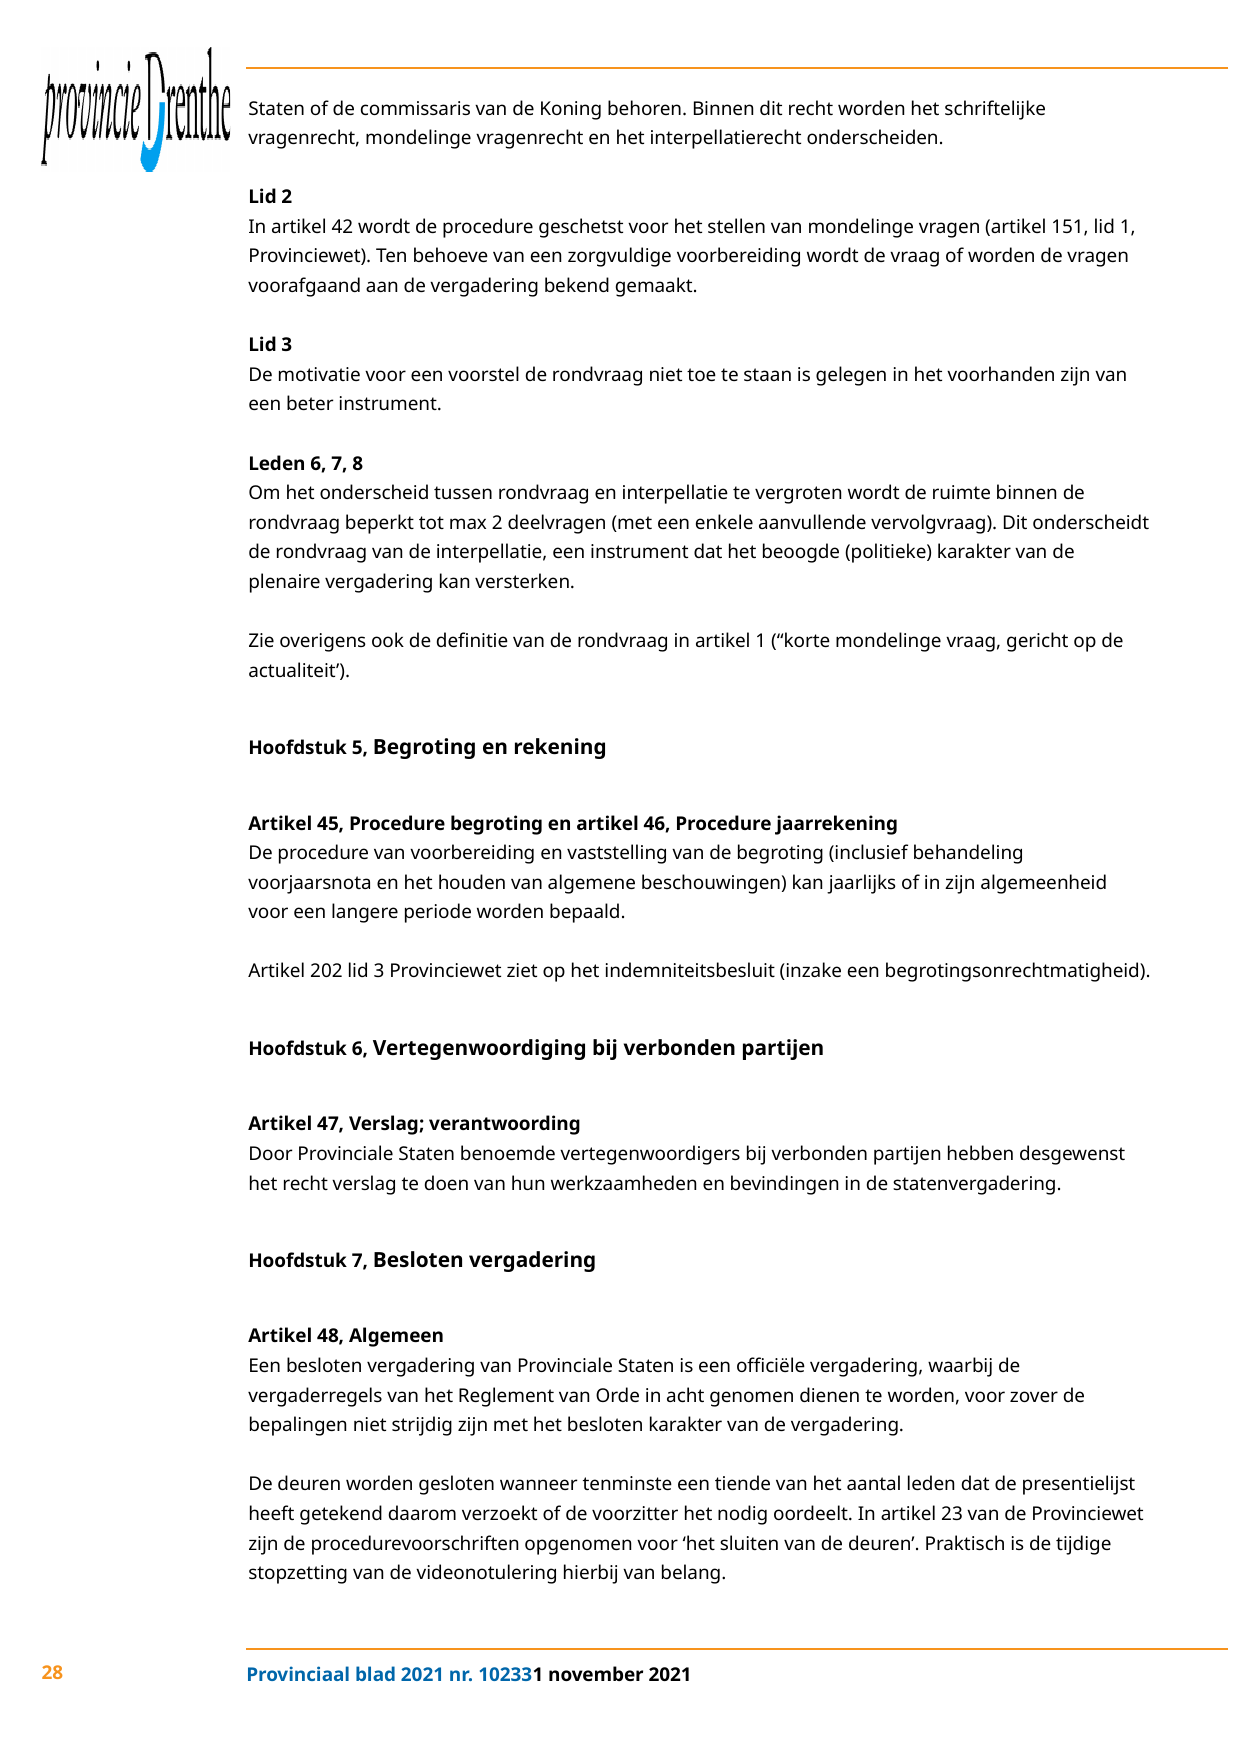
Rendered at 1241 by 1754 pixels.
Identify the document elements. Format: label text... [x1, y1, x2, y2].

text De procedure van voorbereiding en vaststelling van de begroting (inclusief behandeling voorjaarsnota en het houden van algemene beschouwingen) kan jaarlijks of in zijn algemeenheid voor een langere periode worden bepaald. [248, 839, 1152, 924]
text Staten of de commissaris van de Koning behoren. Binnen dit recht worden het schriftelijke vragenrecht, mondelinge vragenrecht en het interpellatierecht onderscheiden. [248, 95, 1152, 150]
text In artikel 42 wordt de procedure geschetst voor het stellen van mondelinge vragen (artikel 151, lid 1, Provinciewet). Ten behoeve van een zorgvuldige voorbereiding wordt de vraag of worden de vragen voorafgaand aan de vergadering bekend gemaakt. [248, 213, 1152, 298]
text Artikel 47, Verslag; verantwoording [248, 1111, 1152, 1136]
text Hoofdstuk 5, Begroting en rekening [248, 732, 1152, 761]
text Leden 6, 7, 8 [248, 450, 1152, 476]
text Hoofdstuk 7, Besloten vergadering [248, 1245, 1152, 1273]
text Artikel 45, Procedure begroting en artikel 46, Procedure jaarrekening [248, 810, 1152, 836]
text Een besloten vergadering van Provinciale Staten is een officiële vergadering, waarbij de vergaderregels van het Reglement van Orde in acht genomen dienen te worden, voor zover de bepalingen niet strijdig zijn met het besloten karakter van de vergadering. [248, 1352, 1152, 1437]
text Artikel 202 lid 3 Provinciewet ziet op het indemniteitsbesluit (inzake een begrotingsonrechtmatigheid). [248, 958, 1152, 983]
text De motivatie voor een voorstel de rondvraag niet toe te staan is gelegen in het voorhanden zijn van een beter instrument. [248, 361, 1152, 416]
text De deuren worden gesloten wanneer tenminste een tiende van het aantal leden dat de presentielijst heeft getekend daarom verzoekt of de voorzitter het nodig oordeelt. In artikel 23 van de Provinciewet zijn de procedurevoorschriften opgenomen voor ‘het sluiten van de deuren’. Praktisch is de tijdige stopzetting van de videonotulering hierbij van belang. [248, 1471, 1152, 1585]
text Om het onderscheid tussen rondvraag en interpellatie te vergroten wordt de ruimte binnen de rondvraag beperkt tot max 2 deelvragen (met een enkele aanvullende vervolgvraag). Dit onderscheidt de rondvraag van de interpellatie, een instrument dat het beoogde (politieke) karakter van de plenaire vergadering kan versterken. [248, 479, 1152, 594]
text Lid 2 [248, 183, 1152, 209]
picture [41, 47, 231, 172]
text Zie overigens ook de definitie van de rondvraag in artikel 1 (“korte mondelinge vraag, gericht op de actualiteit’). [248, 627, 1152, 683]
text Lid 3 [248, 331, 1152, 357]
text Door Provinciale Staten benoemde vertegenwoordigers bij verbonden partijen hebben desgewenst het recht verslag te doen van hun werkzaamheden en bevindingen in de statenvergadering. [248, 1140, 1152, 1196]
text Hoofdstuk 6, Vertegenwoordiging bij verbonden partijen [248, 1033, 1152, 1061]
text Artikel 48, Algemeen [248, 1323, 1152, 1348]
